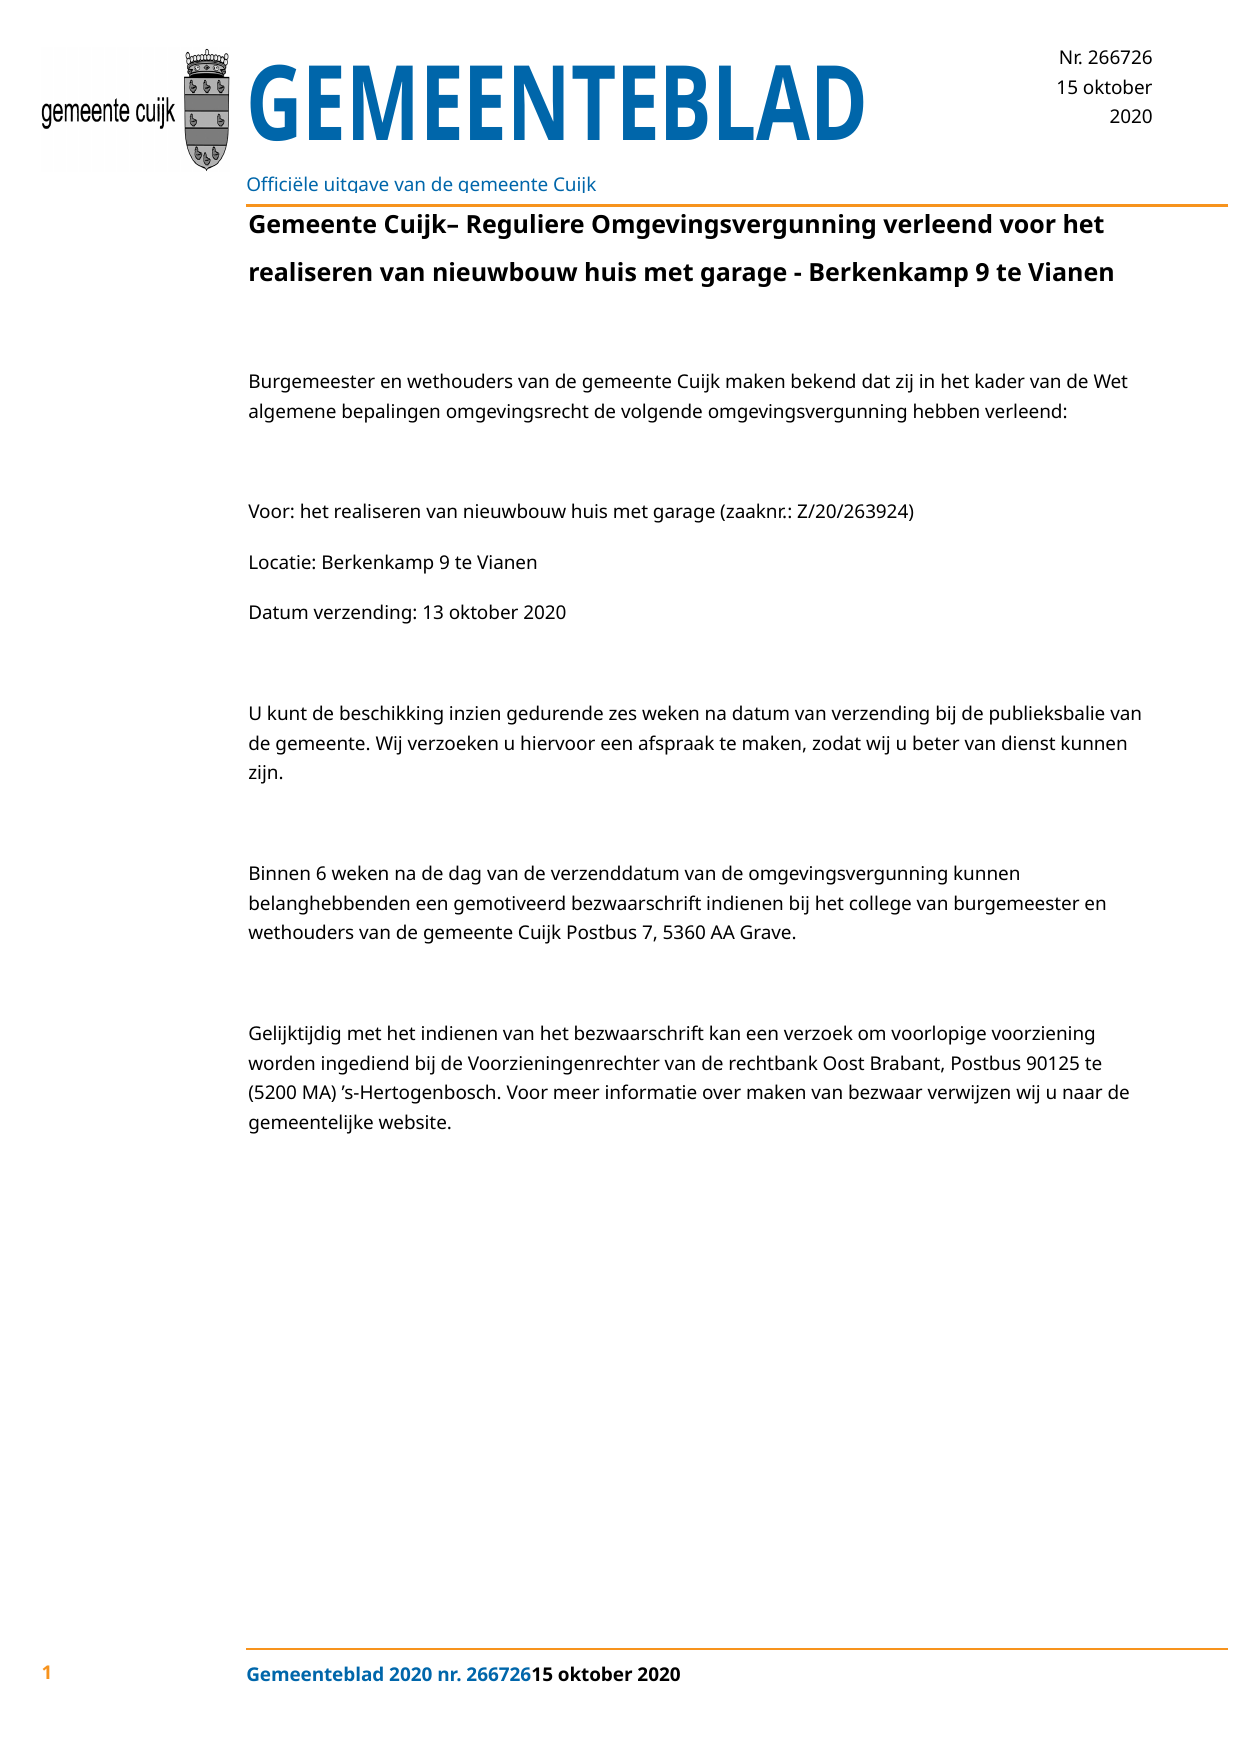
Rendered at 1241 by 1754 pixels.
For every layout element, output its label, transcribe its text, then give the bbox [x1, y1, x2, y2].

text Locatie: Berkenkamp 9 te Vianen [248, 549, 1152, 575]
text Gemeente Cuijk– Reguliere Omgevingsvergunning verleend voor het realiseren van nieuwbouw huis met garage - Berkenkamp 9 te Vianen [248, 207, 1152, 288]
text Burgemeester en wethouders van de gemeente Cuijk maken bekend dat zij in het kader van de Wet algemene bepalingen omgevingsrecht de volgende omgevingsvergunning hebben verleend: [248, 368, 1152, 424]
text Voor: het realiseren van nieuwbouw huis met garage (zaaknr.: Z/20/263924) [248, 499, 1152, 524]
picture [41, 47, 231, 172]
text Gelijktijdig met het indienen van het bezwaarschrift kan een verzoek om voorlopige voorziening worden ingediend bij de Voorzieningenrechter van de rechtbank Oost Brabant, Postbus 90125 te (5200 MA) ’s-Hertogenbosch. Voor meer informatie over maken van bezwaar verwijzen wij u naar de gemeentelijke website. [248, 1020, 1152, 1135]
text Datum verzending: 13 oktober 2020 [248, 599, 1152, 625]
text Binnen 6 weken na de dag van de verzenddatum van de omgevingsvergunning kunnen belanghebbenden een gemotiveerd bezwaarschrift indienen bij het college van burgemeester en wethouders van de gemeente Cuijk Postbus 7, 5360 AA Grave. [248, 860, 1152, 945]
text U kunt de beschikking inzien gedurende zes weken na datum van verzending bij de publieksbalie van de gemeente. Wij verzoeken u hiervoor een afspraak te maken, zodat wij u beter van dienst kunnen zijn. [248, 700, 1152, 785]
